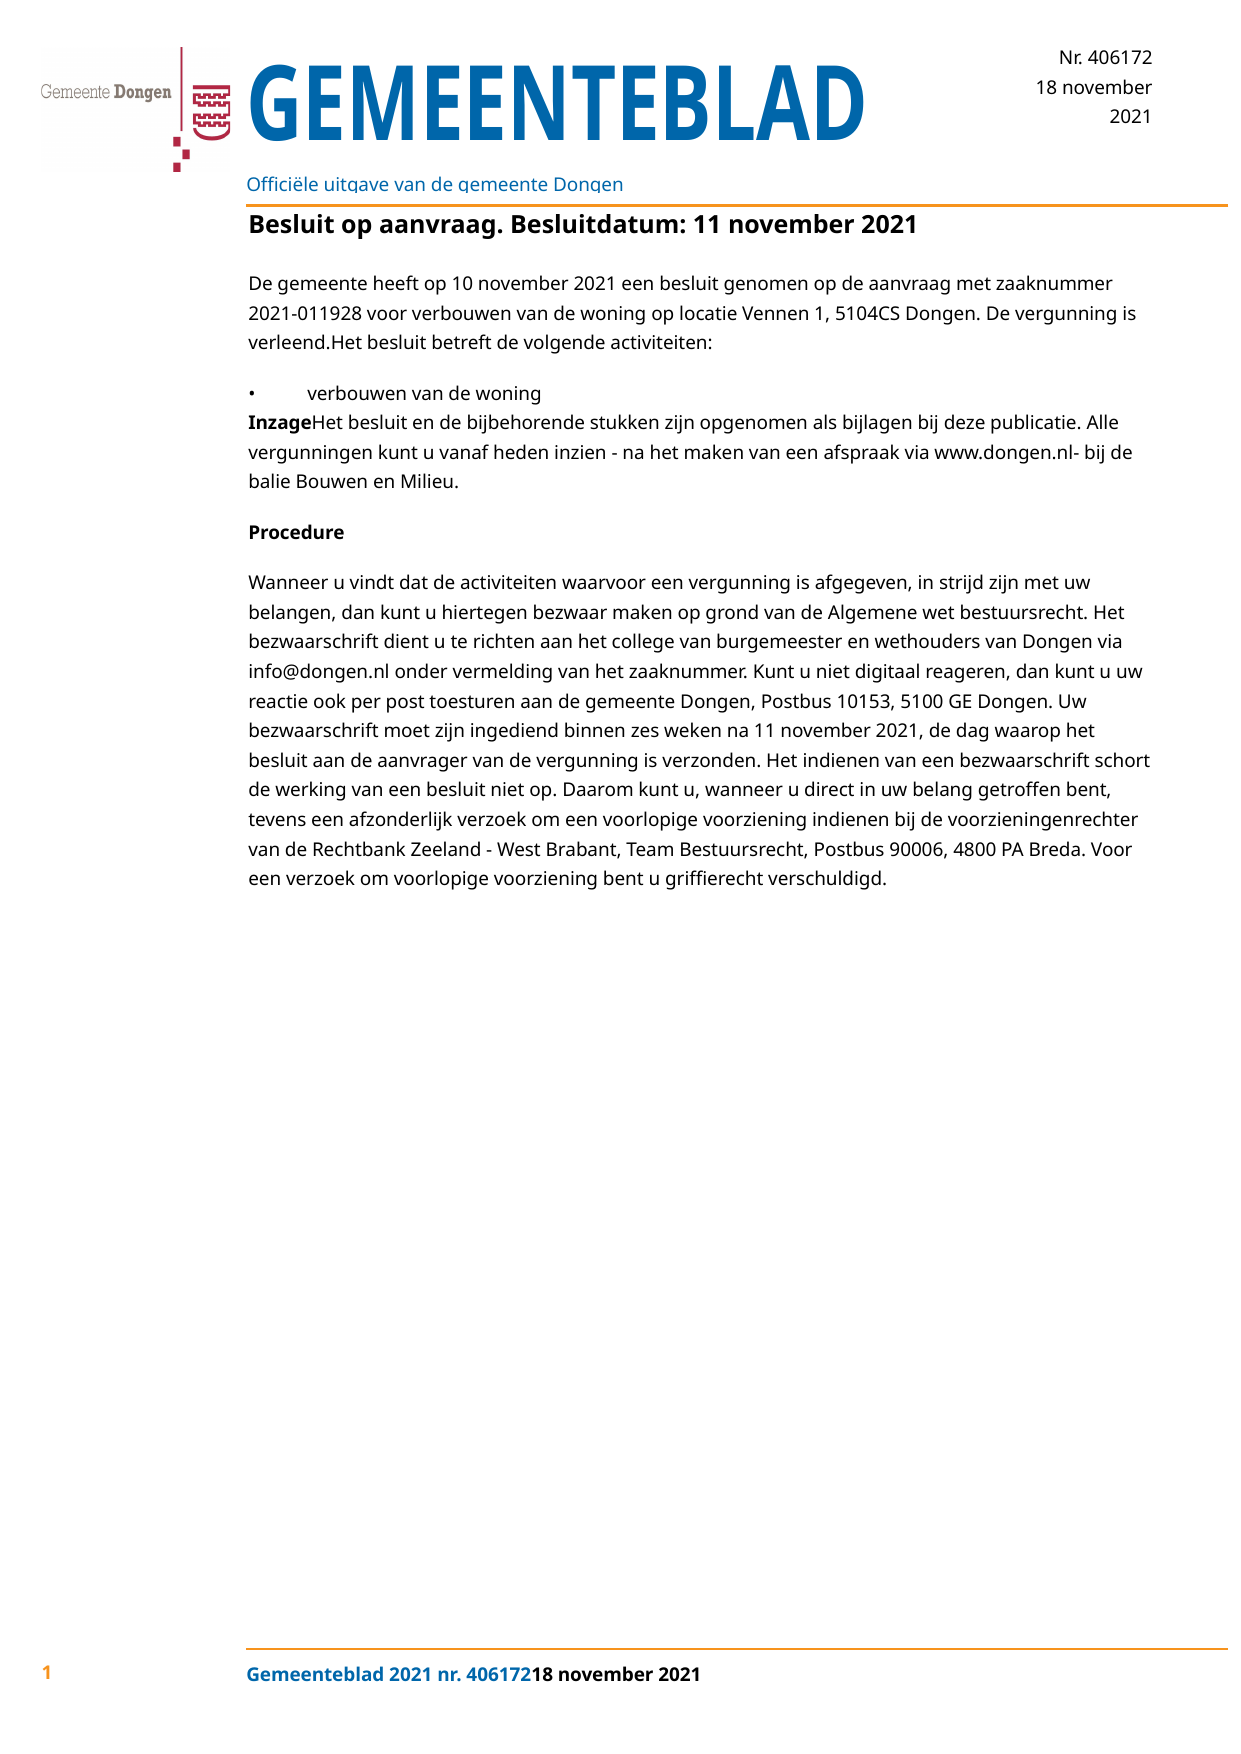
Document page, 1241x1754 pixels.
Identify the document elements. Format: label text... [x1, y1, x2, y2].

picture [41, 47, 231, 172]
text Procedure [248, 519, 1152, 545]
list verbouwen van de woning [248, 380, 1152, 406]
text InzageHet besluit en de bijbehorende stukken zijn opgenomen als bijlagen bij deze publicatie. Alle vergunningen kunt u vanaf heden inzien - na het maken van een afspraak via www.dongen.nl- bij de balie Bouwen en Milieu. [248, 409, 1152, 494]
text Besluit op aanvraag. Besluitdatum: 11 november 2021 [248, 207, 1152, 241]
text De gemeente heeft op 10 november 2021 een besluit genomen op de aanvraag met zaaknummer 2021-011928 voor verbouwen van de woning op locatie Vennen 1, 5104CS Dongen. De vergunning is verleend.Het besluit betreft de volgende activiteiten: [248, 270, 1152, 355]
text Wanneer u vindt dat de activiteiten waarvoor een vergunning is afgegeven, in strijd zijn met uw belangen, dan kunt u hiertegen bezwaar maken op grond van de Algemene wet bestuursrecht. Het bezwaarschrift dient u te richten aan het college van burgemeester en wethouders van Dongen via info@dongen.nl onder vermelding van het zaaknummer. Kunt u niet digitaal reageren, dan kunt u uw reactie ook per post toesturen aan de gemeente Dongen, Postbus 10153, 5100 GE Dongen. Uw bezwaarschrift moet zijn ingediend binnen zes weken na 11 november 2021, de dag waarop het besluit aan de aanvrager van de vergunning is verzonden. Het indienen van een bezwaarschrift schort de werking van een besluit niet op. Daarom kunt u, wanneer u direct in uw belang getroffen bent, tevens een afzonderlijk verzoek om een voorlopige voorziening indienen bij de voorzieningenrechter van de Rechtbank Zeeland - West Brabant, Team Bestuursrecht, Postbus 90006, 4800 PA Breda. Voor een verzoek om voorlopige voorziening bent u griffierecht verschuldigd. [248, 569, 1152, 891]
